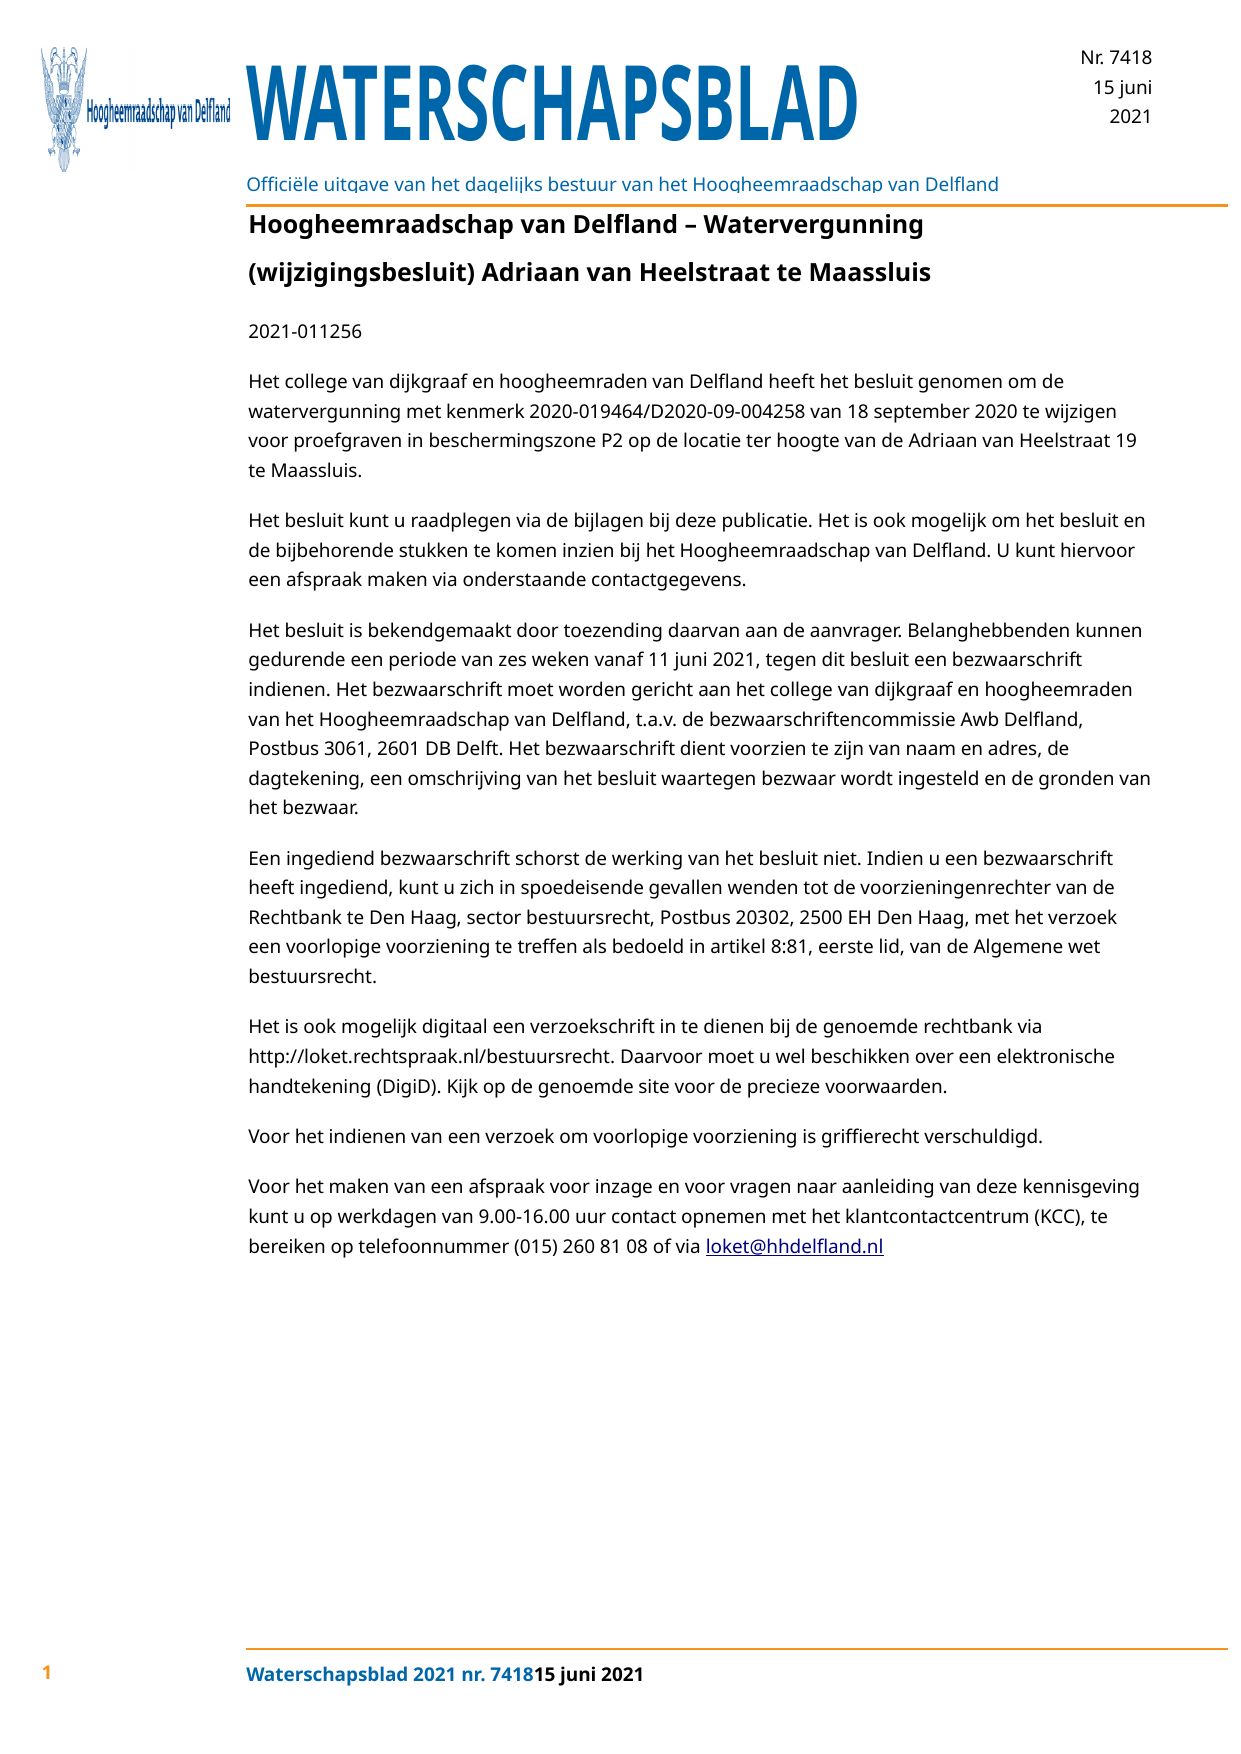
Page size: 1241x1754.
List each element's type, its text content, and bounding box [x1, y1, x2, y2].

text Het besluit kunt u raadplegen via de bijlagen bij deze publicatie. Het is ook mogelijk om het besluit en de bijbehorende stukken te komen inzien bij het Hoogheemraadschap van Delfland. U kunt hiervoor een afspraak maken via onderstaande contactgegevens. [248, 507, 1152, 592]
text Voor het maken van een afspraak voor inzage en voor vragen naar aanleiding van deze kennisgeving kunt u op werkdagen van 9.00-16.00 uur contact opnemen met het klantcontactcentrum (KCC), te bereiken op telefoonnummer (015) 260 81 08 of via loket@hhdelfland.nl [248, 1174, 1152, 1259]
text Het besluit is bekendgemaakt door toezending daarvan aan de aanvrager. Belanghebbenden kunnen gedurende een periode van zes weken vanaf 11 juni 2021, tegen dit besluit een bezwaarschrift indienen. Het bezwaarschrift moet worden gericht aan het college van dijkgraaf en hoogheemraden van het Hoogheemraadschap van Delfland, t.a.v. de bezwaarschriftencommissie Awb Delfland, Postbus 3061, 2601 DB Delft. Het bezwaarschrift dient voorzien te zijn van naam en adres, de dagtekening, een omschrijving van het besluit waartegen bezwaar wordt ingesteld en de gronden van het bezwaar. [248, 617, 1152, 820]
text 2021-011256 [248, 318, 1152, 344]
picture [41, 47, 231, 172]
text Voor het indienen van een verzoek om voorlopige voorziening is griffierecht verschuldigd. [248, 1123, 1152, 1149]
text Het is ook mogelijk digitaal een verzoekschrift in te dienen bij de genoemde rechtbank via http://loket.rechtspraak.nl/bestuursrecht. Daarvoor moet u wel beschikken over een elektronische handtekening (DigiD). Kijk op de genoemde site voor de precieze voorwaarden. [248, 1014, 1152, 1099]
text Een ingediend bezwaarschrift schorst de werking van het besluit niet. Indien u een bezwaarschrift heeft ingediend, kunt u zich in spoedeisende gevallen wenden tot de voorzieningenrechter van de Rechtbank te Den Haag, sector bestuursrecht, Postbus 20302, 2500 EH Den Haag, met het verzoek een voorlopige voorziening te treffen als bedoeld in artikel 8:81, eerste lid, van de Algemene wet bestuursrecht. [248, 845, 1152, 989]
text Het college van dijkgraaf en hoogheemraden van Delfland heeft het besluit genomen om de watervergunning met kenmerk 2020-019464/D2020-09-004258 van 18 september 2020 te wijzigen voor proefgraven in beschermingszone P2 op de locatie ter hoogte van de Adriaan van Heelstraat 19 te Maassluis. [248, 368, 1152, 483]
text Hoogheemraadschap van Delfland – Watervergunning (wijzigingsbesluit) Adriaan van Heelstraat te Maassluis [248, 207, 1152, 288]
